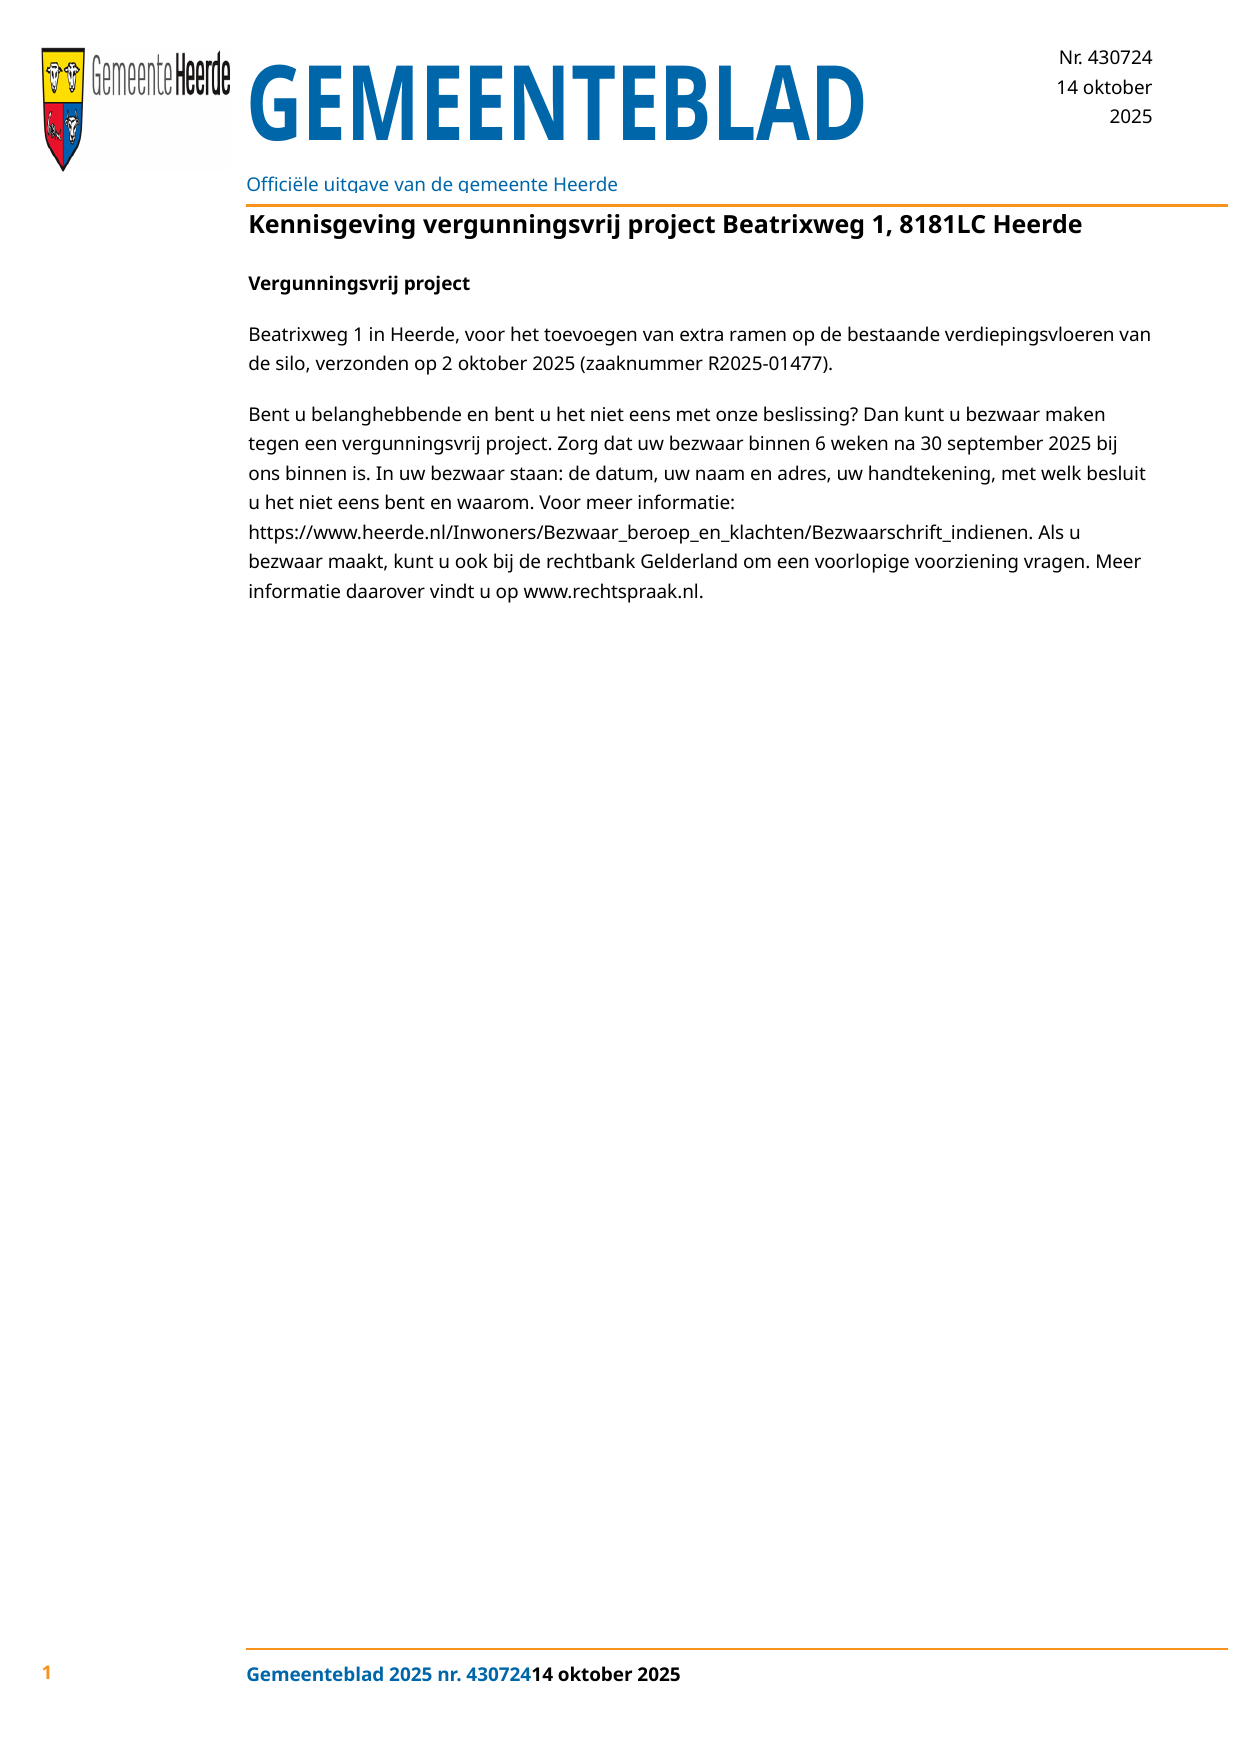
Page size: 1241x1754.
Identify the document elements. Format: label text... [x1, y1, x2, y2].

text Vergunningsvrij project [248, 270, 1152, 296]
text Beatrixweg 1 in Heerde, voor het toevoegen van extra ramen op de bestaande verdiepingsvloeren van de silo, verzonden op 2 oktober 2025 (zaaknummer R2025-01477). [248, 321, 1152, 376]
text Bent u belanghebbende en bent u het niet eens met onze beslissing? Dan kunt u bezwaar maken tegen een vergunningsvrij project. Zorg dat uw bezwaar binnen 6 weken na 30 september 2025 bij ons binnen is. In uw bezwaar staan: de datum, uw naam en adres, uw handtekening, met welk besluit u het niet eens bent en waarom. Voor meer informatie: https://www.heerde.nl/Inwoners/Bezwaar_beroep_en_klachten/Bezwaarschrift_indienen. Als u bezwaar maakt, kunt u ook bij de rechtbank Gelderland om een voorlopige voorziening vragen. Meer informatie daarover vindt u op www.rechtspraak.nl. [248, 401, 1152, 604]
text Kennisgeving vergunningsvrij project Beatrixweg 1, 8181LC Heerde [248, 207, 1152, 241]
picture [41, 47, 231, 172]
